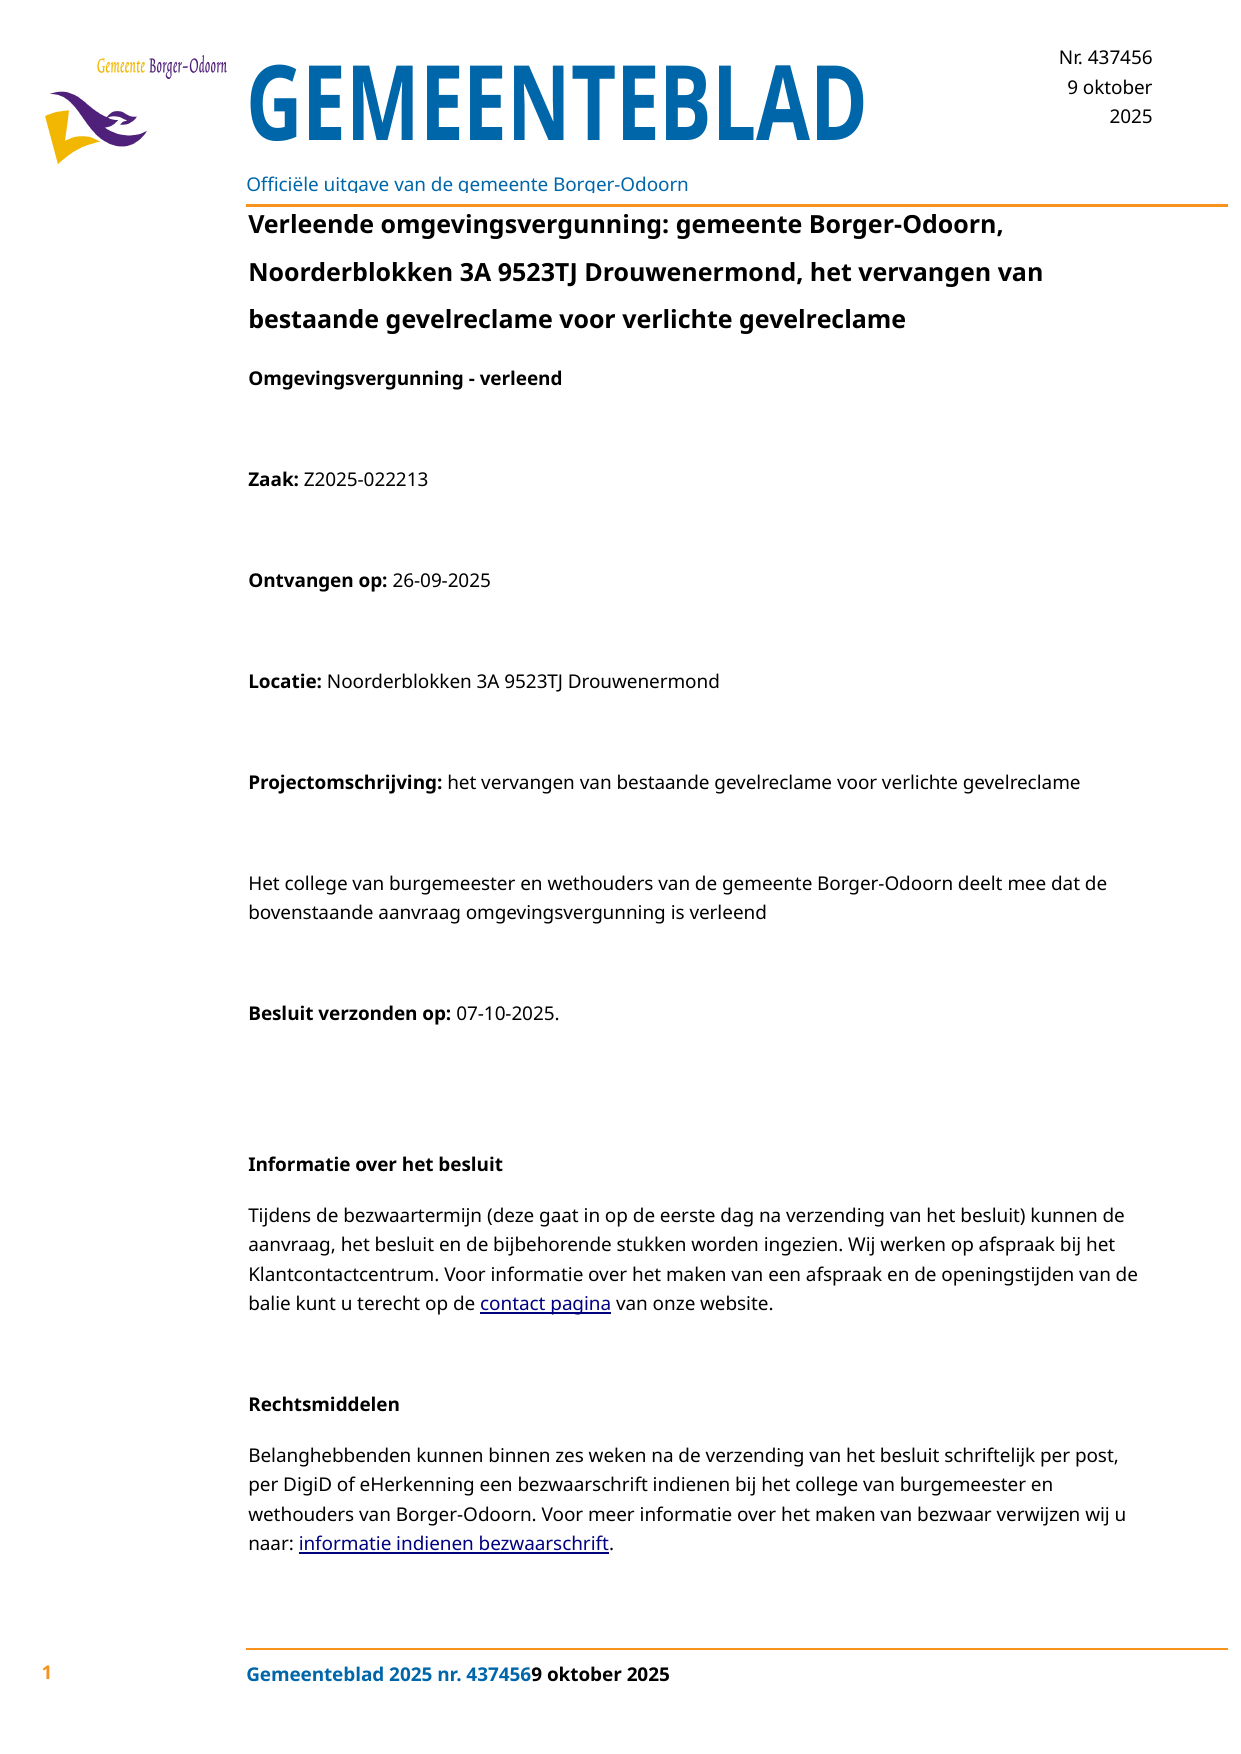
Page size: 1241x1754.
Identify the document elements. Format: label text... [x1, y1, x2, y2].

text Informatie over het besluit [248, 1151, 1152, 1177]
text Ontvangen op: 26-09-2025 [248, 567, 1152, 593]
text Belanghebbenden kunnen binnen zes weken na de verzending van het besluit schriftelijk per post, per DigiD of eHerkenning een bezwaarschrift indienen bij het college van burgemeester en wethouders van Borger-Odoorn. Voor meer informatie over het maken van bezwaar verwijzen wij u naar: informatie indienen bezwaarschrift. [248, 1442, 1152, 1556]
text Locatie: Noorderblokken 3A 9523TJ Drouwenermond [248, 668, 1152, 694]
text Het college van burgemeester en wethouders van de gemeente Borger-Odoorn deelt mee dat de bovenstaande aanvraag omgevingsvergunning is verleend [248, 870, 1152, 925]
text Rechtsmiddelen [248, 1391, 1152, 1417]
text Zaak: Z2025-022213 [248, 466, 1152, 492]
text Tijdens de bezwaartermijn (deze gaat in op de eerste dag na verzending van het besluit) kunnen de aanvraag, het besluit en de bijbehorende stukken worden ingezien. Wij werken op afspraak bij het Klantcontactcentrum. Voor informatie over het maken van een afspraak en de openingstijden van de balie kunt u terecht op de contact pagina van onze website. [248, 1202, 1152, 1316]
text Besluit verzonden op: 07-10-2025. [248, 1000, 1152, 1026]
text Verleende omgevingsvergunning: gemeente Borger-Odoorn, Noorderblokken 3A 9523TJ Drouwenermond, het vervangen van bestaande gevelreclame voor verlichte gevelreclame [248, 207, 1152, 336]
text Projectomschrijving: het vervangen van bestaande gevelreclame voor verlichte gevelreclame [248, 769, 1152, 794]
text Omgevingsvergunning - verleend [248, 366, 1152, 391]
picture [41, 47, 231, 172]
